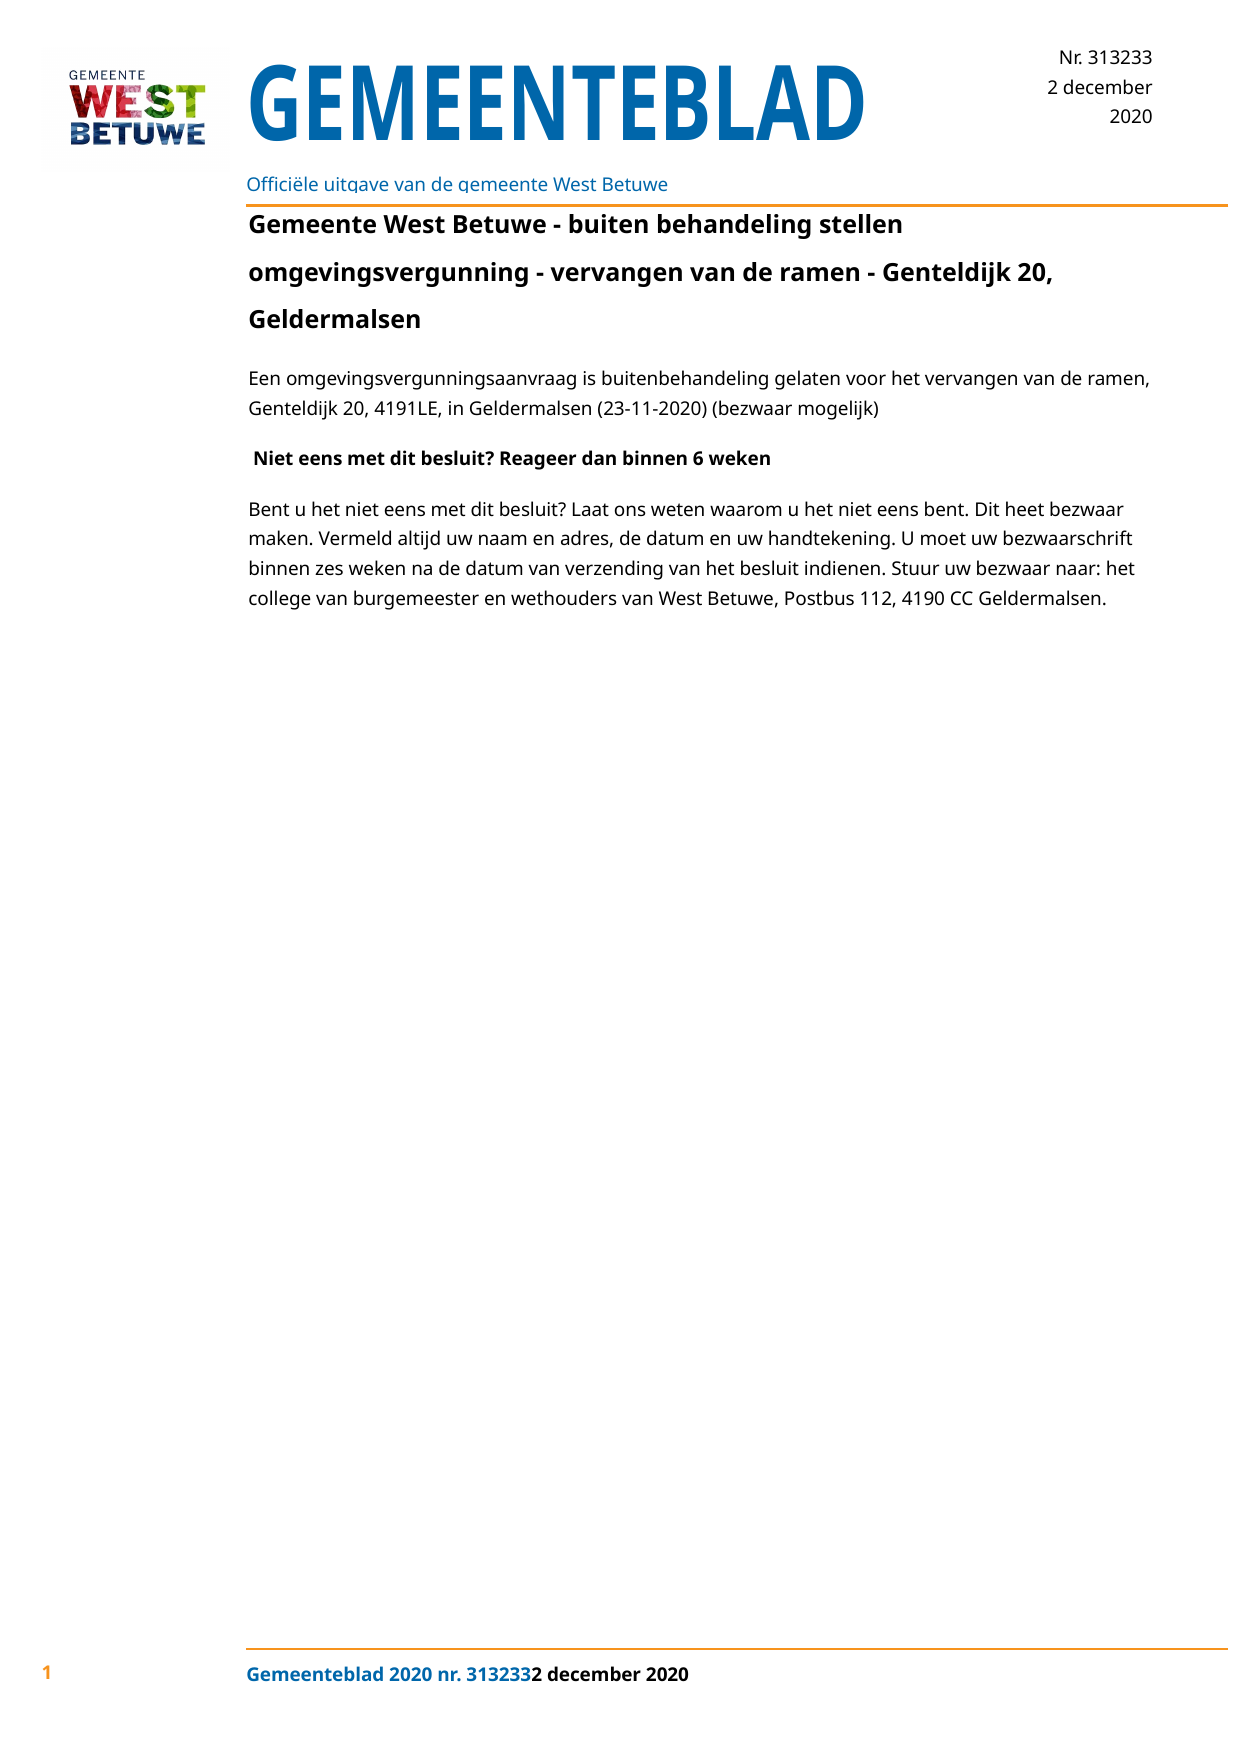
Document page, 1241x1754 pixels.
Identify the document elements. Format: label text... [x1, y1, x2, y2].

picture [41, 47, 231, 172]
text Een omgevingsvergunningsaanvraag is buitenbehandeling gelaten voor het vervangen van de ramen, Genteldijk 20, 4191LE, in Geldermalsen (23-11-2020) (bezwaar mogelijk) [248, 366, 1152, 421]
text Gemeente West Betuwe - buiten behandeling stellen omgevingsvergunning - vervangen van de ramen - Genteldijk 20, Geldermalsen [248, 207, 1152, 336]
text Niet eens met dit besluit? Reageer dan binnen 6 weken [248, 446, 1152, 471]
text Bent u het niet eens met dit besluit? Laat ons weten waarom u het niet eens bent. Dit heet bezwaar maken. Vermeld altijd uw naam en adres, de datum en uw handtekening. U moet uw bezwaarschrift binnen zes weken na de datum van verzending van het besluit indienen. Stuur uw bezwaar naar: het college van burgemeester en wethouders van West Betuwe, Postbus 112, 4190 CC Geldermalsen. [248, 496, 1152, 610]
